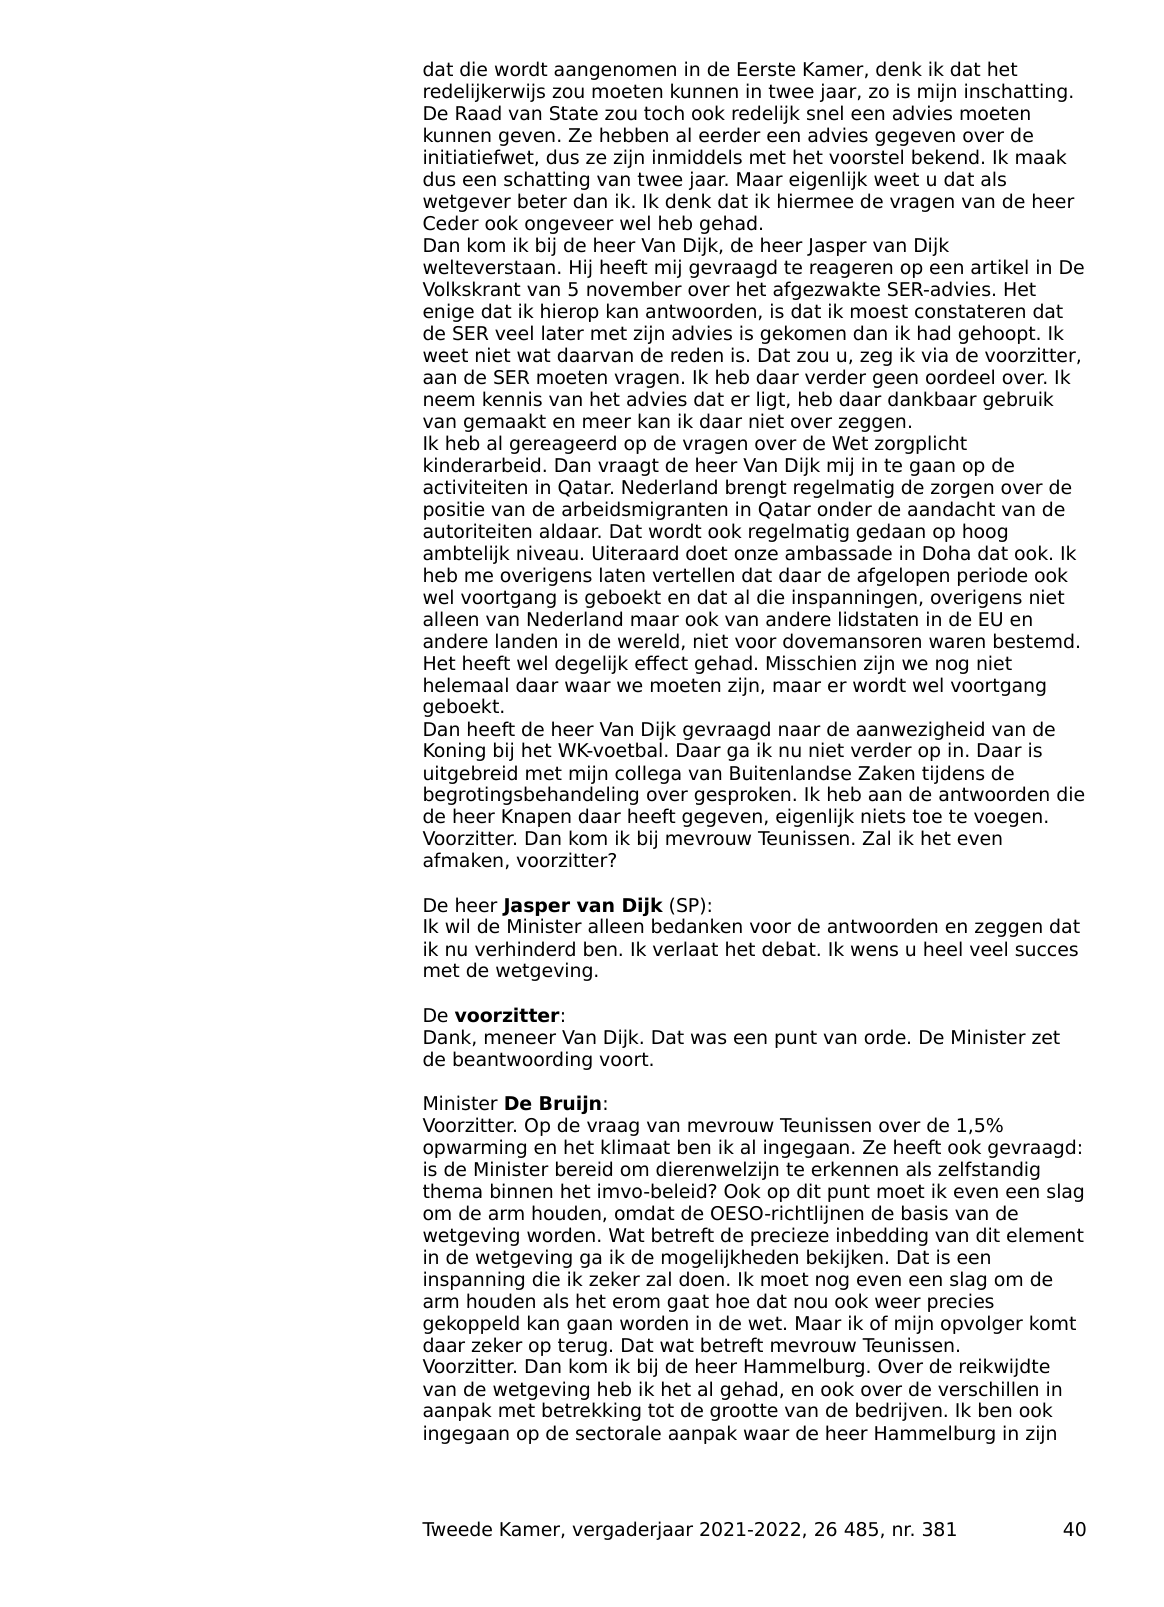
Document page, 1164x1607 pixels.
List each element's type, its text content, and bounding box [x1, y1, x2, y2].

text De heer Jasper van Dijk (SP): [422, 894, 1087, 916]
text Dan heeft de heer Van Dijk gevraagd naar de aanwezigheid van de Koning bij het WK-voetbal. Daar ga ik nu niet verder op in. Daar is uitgebreid met mijn collega van Buitenlandse Zaken tijdens de begrotingsbehandeling over gesproken. Ik heb aan de antwoorden die de heer Knapen daar heeft gegeven, eigenlijk niets toe te voegen. [422, 718, 1087, 828]
text Voorzitter. Dan kom ik bij de heer Hammelburg. Over de reikwijdte van de wetgeving heb ik het al gehad, en ook over de verschillen in aanpak met betrekking tot de grootte van de bedrijven. Ik ben ook ingegaan op de sectorale aanpak waar de heer Hammelburg in zijn [422, 1356, 1087, 1444]
text Ik wil de Minister alleen bedanken voor de antwoorden en zeggen dat ik nu verhinderd ben. Ik verlaat het debat. Ik wens u heel veel succes met de wetgeving. [422, 916, 1087, 982]
text Ik heb al gereageerd op de vragen over de Wet zorgplicht kinderarbeid. Dan vraagt de heer Van Dijk mij in te gaan op de activiteiten in Qatar. Nederland brengt regelmatig de zorgen over de positie van de arbeidsmigranten in Qatar onder de aandacht van de autoriteiten aldaar. Dat wordt ook regelmatig gedaan op hoog ambtelijk niveau. Uiteraard doet onze ambassade in Doha dat ook. Ik heb me overigens laten vertellen dat daar de afgelopen periode ook wel voortgang is geboekt en dat al die inspanningen, overigens niet alleen van Nederland maar ook van andere lidstaten in de EU en andere landen in de wereld, niet voor dovemansoren waren bestemd. Het heeft wel degelijk effect gehad. Misschien zijn we nog niet helemaal daar waar we moeten zijn, maar er wordt wel voortgang geboekt. [422, 433, 1087, 718]
text Minister De Bruijn: [422, 1093, 1087, 1115]
text De voorzitter: [422, 1004, 1087, 1027]
text Dank, meneer Van Dijk. Dat was een punt van orde. De Minister zet de beantwoording voort. [422, 1027, 1087, 1071]
text Voorzitter. Dan kom ik bij mevrouw Teunissen. Zal ik het even afmaken, voorzitter? [422, 828, 1087, 872]
text dat die wordt aangenomen in de Eerste Kamer, denk ik dat het redelijkerwijs zou moeten kunnen in twee jaar, zo is mijn inschatting. De Raad van State zou toch ook redelijk snel een advies moeten kunnen geven. Ze hebben al eerder een advies gegeven over de initiatiefwet, dus ze zijn inmiddels met het voorstel bekend. Ik maak dus een schatting van twee jaar. Maar eigenlijk weet u dat als wetgever beter dan ik. Ik denk dat ik hiermee de vragen van de heer Ceder ook ongeveer wel heb gehad. [422, 59, 1087, 235]
text Voorzitter. Op de vraag van mevrouw Teunissen over de 1,5% opwarming en het klimaat ben ik al ingegaan. Ze heeft ook gevraagd: is de Minister bereid om dierenwelzijn te erkennen als zelfstandig thema binnen het imvo-beleid? Ook op dit punt moet ik even een slag om de arm houden, omdat de OESO-richtlijnen de basis van de wetgeving worden. Wat betreft de precieze inbedding van dit element in de wetgeving ga ik de mogelijkheden bekijken. Dat is een inspanning die ik zeker zal doen. Ik moet nog even een slag om de arm houden als het erom gaat hoe dat nou ook weer precies gekoppeld kan gaan worden in de wet. Maar ik of mijn opvolger komt daar zeker op terug. Dat wat betreft mevrouw Teunissen. [422, 1115, 1087, 1356]
text Dan kom ik bij de heer Van Dijk, de heer Jasper van Dijk welteverstaan. Hij heeft mij gevraagd te reageren op een artikel in De Volkskrant van 5 november over het afgezwakte SER-advies. Het enige dat ik hierop kan antwoorden, is dat ik moest constateren dat de SER veel later met zijn advies is gekomen dan ik had gehoopt. Ik weet niet wat daarvan de reden is. Dat zou u, zeg ik via de voorzitter, aan de SER moeten vragen. Ik heb daar verder geen oordeel over. Ik neem kennis van het advies dat er ligt, heb daar dankbaar gebruik van gemaakt en meer kan ik daar niet over zeggen. [422, 235, 1087, 433]
